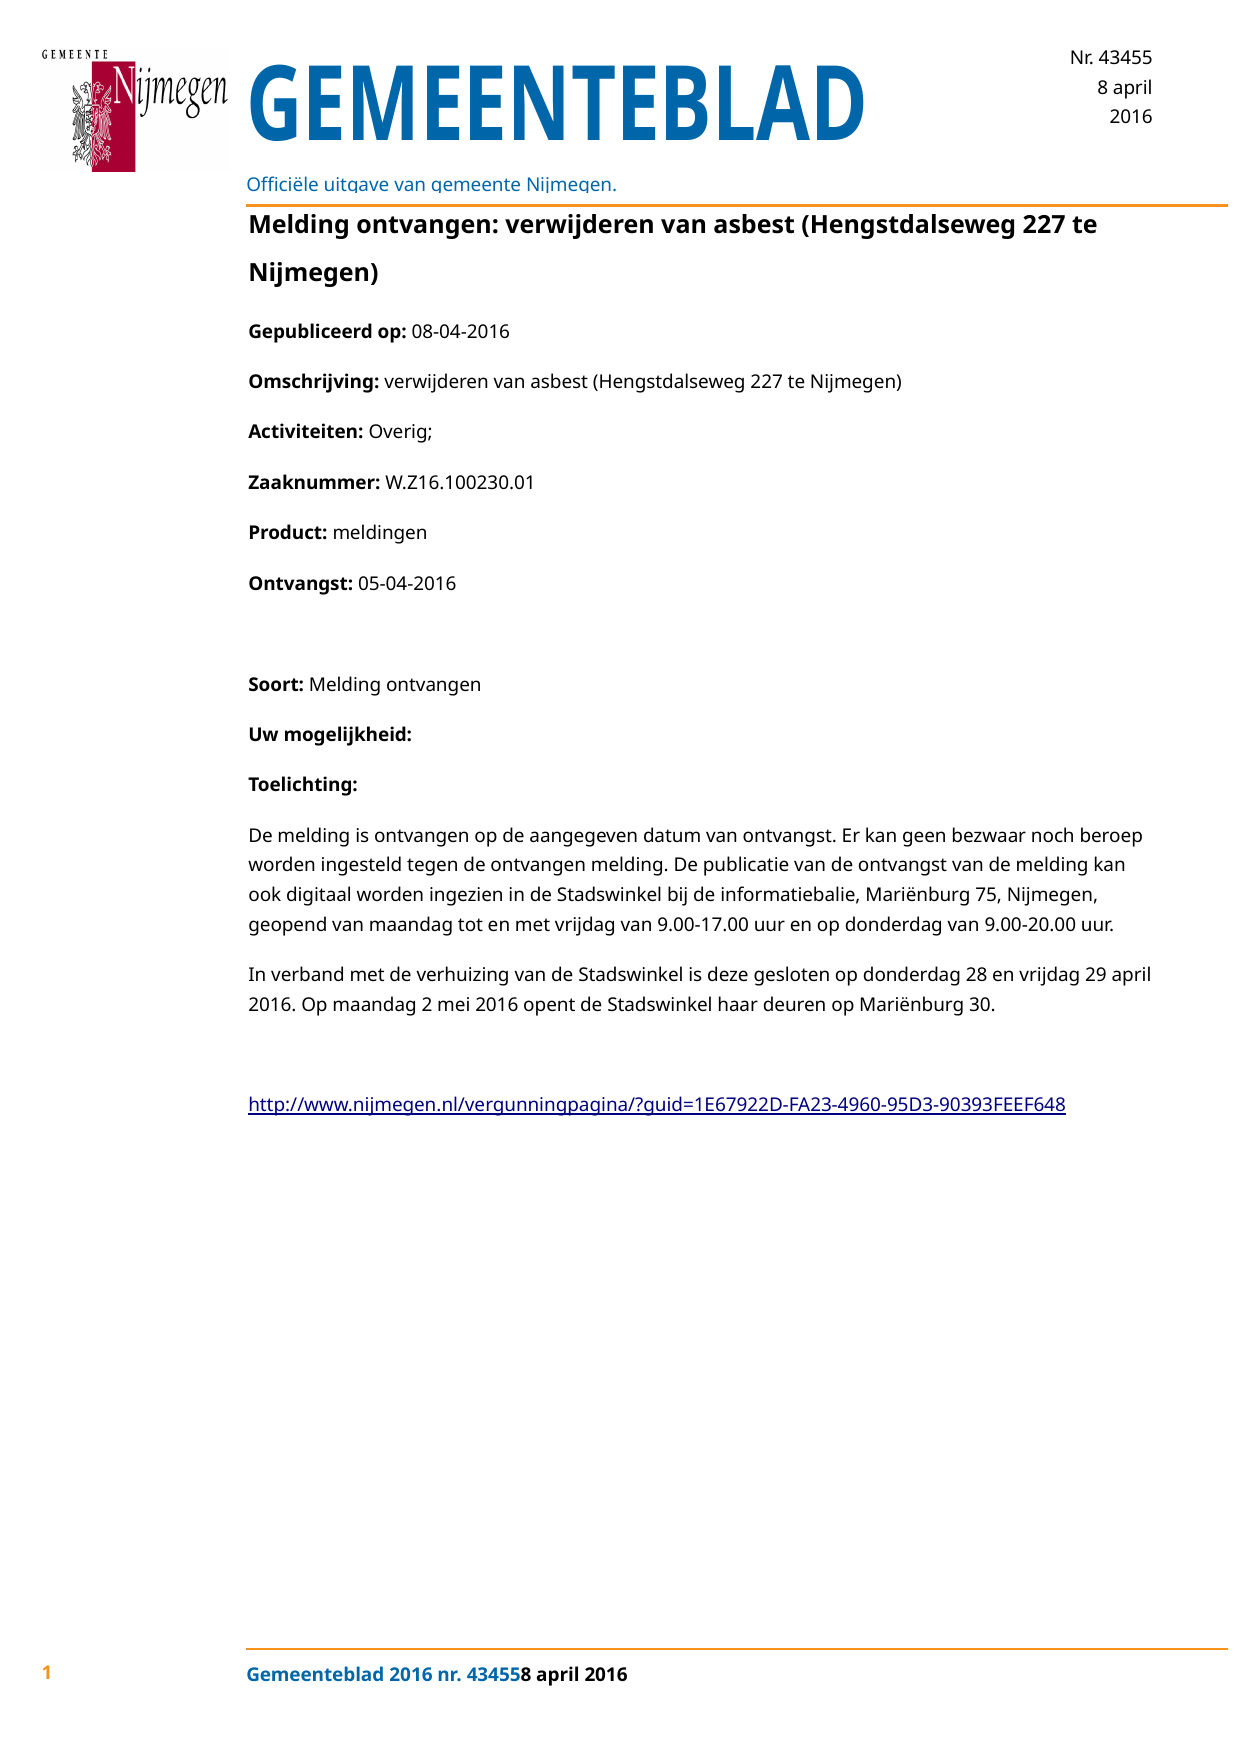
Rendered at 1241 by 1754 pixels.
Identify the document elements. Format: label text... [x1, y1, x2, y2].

text Omschrijving: verwijderen van asbest (Hengstdalseweg 227 te Nijmegen) [248, 368, 1152, 394]
picture [41, 47, 231, 172]
text Activiteiten: Overig; [248, 419, 1152, 444]
text Toelichting: [248, 772, 1152, 797]
text Ontvangst: 05-04-2016 [248, 570, 1152, 596]
text Uw mogelijkheid: [248, 721, 1152, 747]
text Soort: Melding ontvangen [248, 671, 1152, 697]
text Product: meldingen [248, 519, 1152, 545]
text Zaaknummer: W.Z16.100230.01 [248, 469, 1152, 495]
text Melding ontvangen: verwijderen van asbest (Hengstdalseweg 227 te Nijmegen) [248, 207, 1152, 288]
text De melding is ontvangen op de aangegeven datum van ontvangst. Er kan geen bezwaar noch beroep worden ingesteld tegen de ontvangen melding. De publicatie van de ontvangst van de melding kan ook digitaal worden ingezien in de Stadswinkel bij de informatiebalie, Mariënburg 75, Nijmegen, geopend van maandag tot en met vrijdag van 9.00-17.00 uur en op donderdag van 9.00-20.00 uur. [248, 822, 1152, 937]
text http://www.nijmegen.nl/vergunningpagina/?guid=1E67922D-FA23-4960-95D3-90393FEEF648 [248, 1092, 1152, 1117]
text Gepubliceerd op: 08-04-2016 [248, 318, 1152, 344]
text In verband met de verhuizing van de Stadswinkel is deze gesloten op donderdag 28 en vrijdag 29 april 2016. Op maandag 2 mei 2016 opent de Stadswinkel haar deuren op Mariënburg 30. [248, 961, 1152, 1017]
